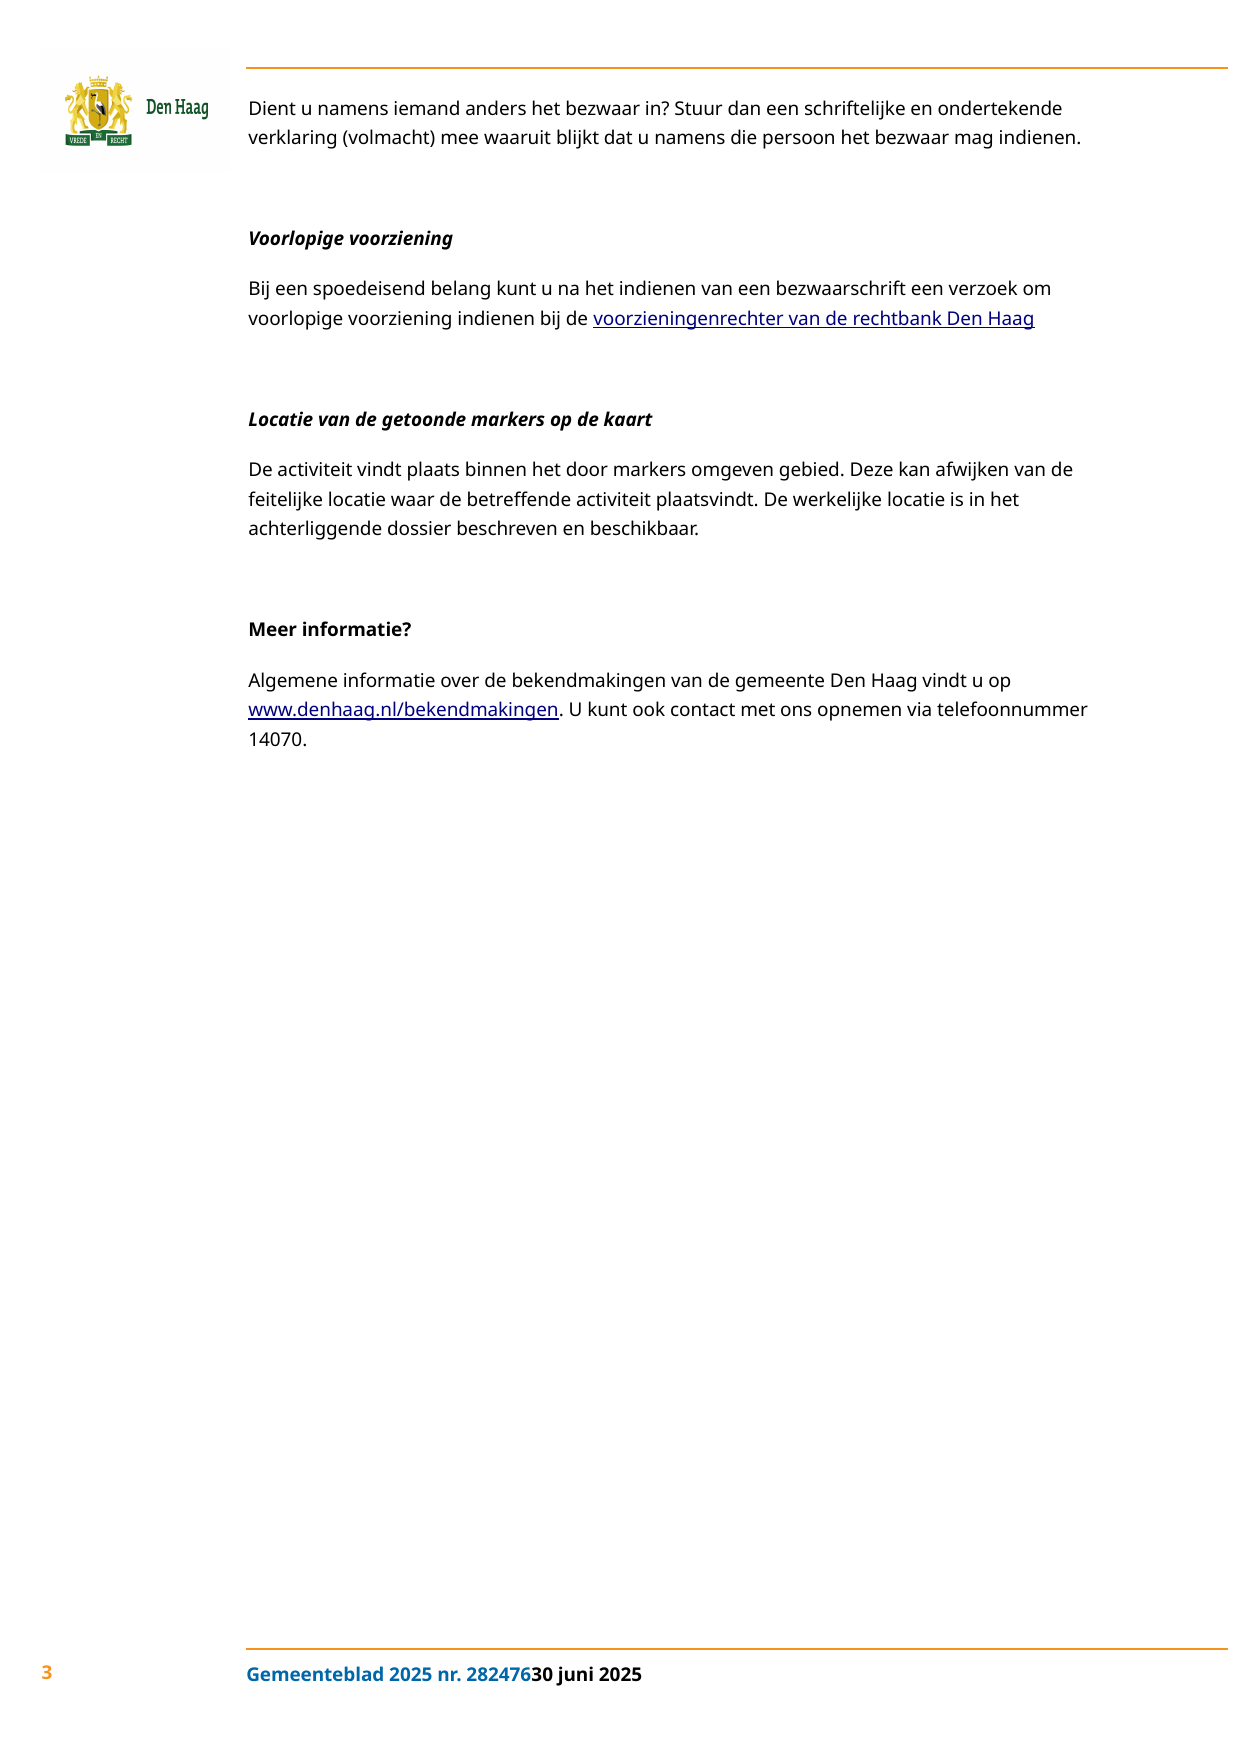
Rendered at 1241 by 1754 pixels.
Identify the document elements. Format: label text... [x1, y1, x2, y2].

picture [41, 47, 231, 172]
text Algemene informatie over de bekendmakingen van de gemeente Den Haag vindt u op www.denhaag.nl/bekendmakingen. U kunt ook contact met ons opnemen via telefoonnummer 14070. [248, 667, 1152, 752]
text Bij een spoedeisend belang kunt u na het indienen van een bezwaarschrift een verzoek om voorlopige voorziening indienen bij de voorzieningenrechter van de rechtbank Den Haag [248, 276, 1152, 331]
text Voorlopige voorziening [248, 225, 1152, 251]
text De activiteit vindt plaats binnen het door markers omgeven gebied. Deze kan afwijken van de feitelijke locatie waar de betreffende activiteit plaatsvindt. De werkelijke locatie is in het achterliggende dossier beschreven en beschikbaar. [248, 456, 1152, 541]
text Locatie van de getoonde markers op de kaart [248, 406, 1152, 432]
text Meer informatie? [248, 616, 1152, 642]
text Dient u namens iemand anders het bezwaar in? Stuur dan een schriftelijke en ondertekende verklaring (volmacht) mee waaruit blijkt dat u namens die persoon het bezwaar mag indienen. [248, 95, 1152, 150]
